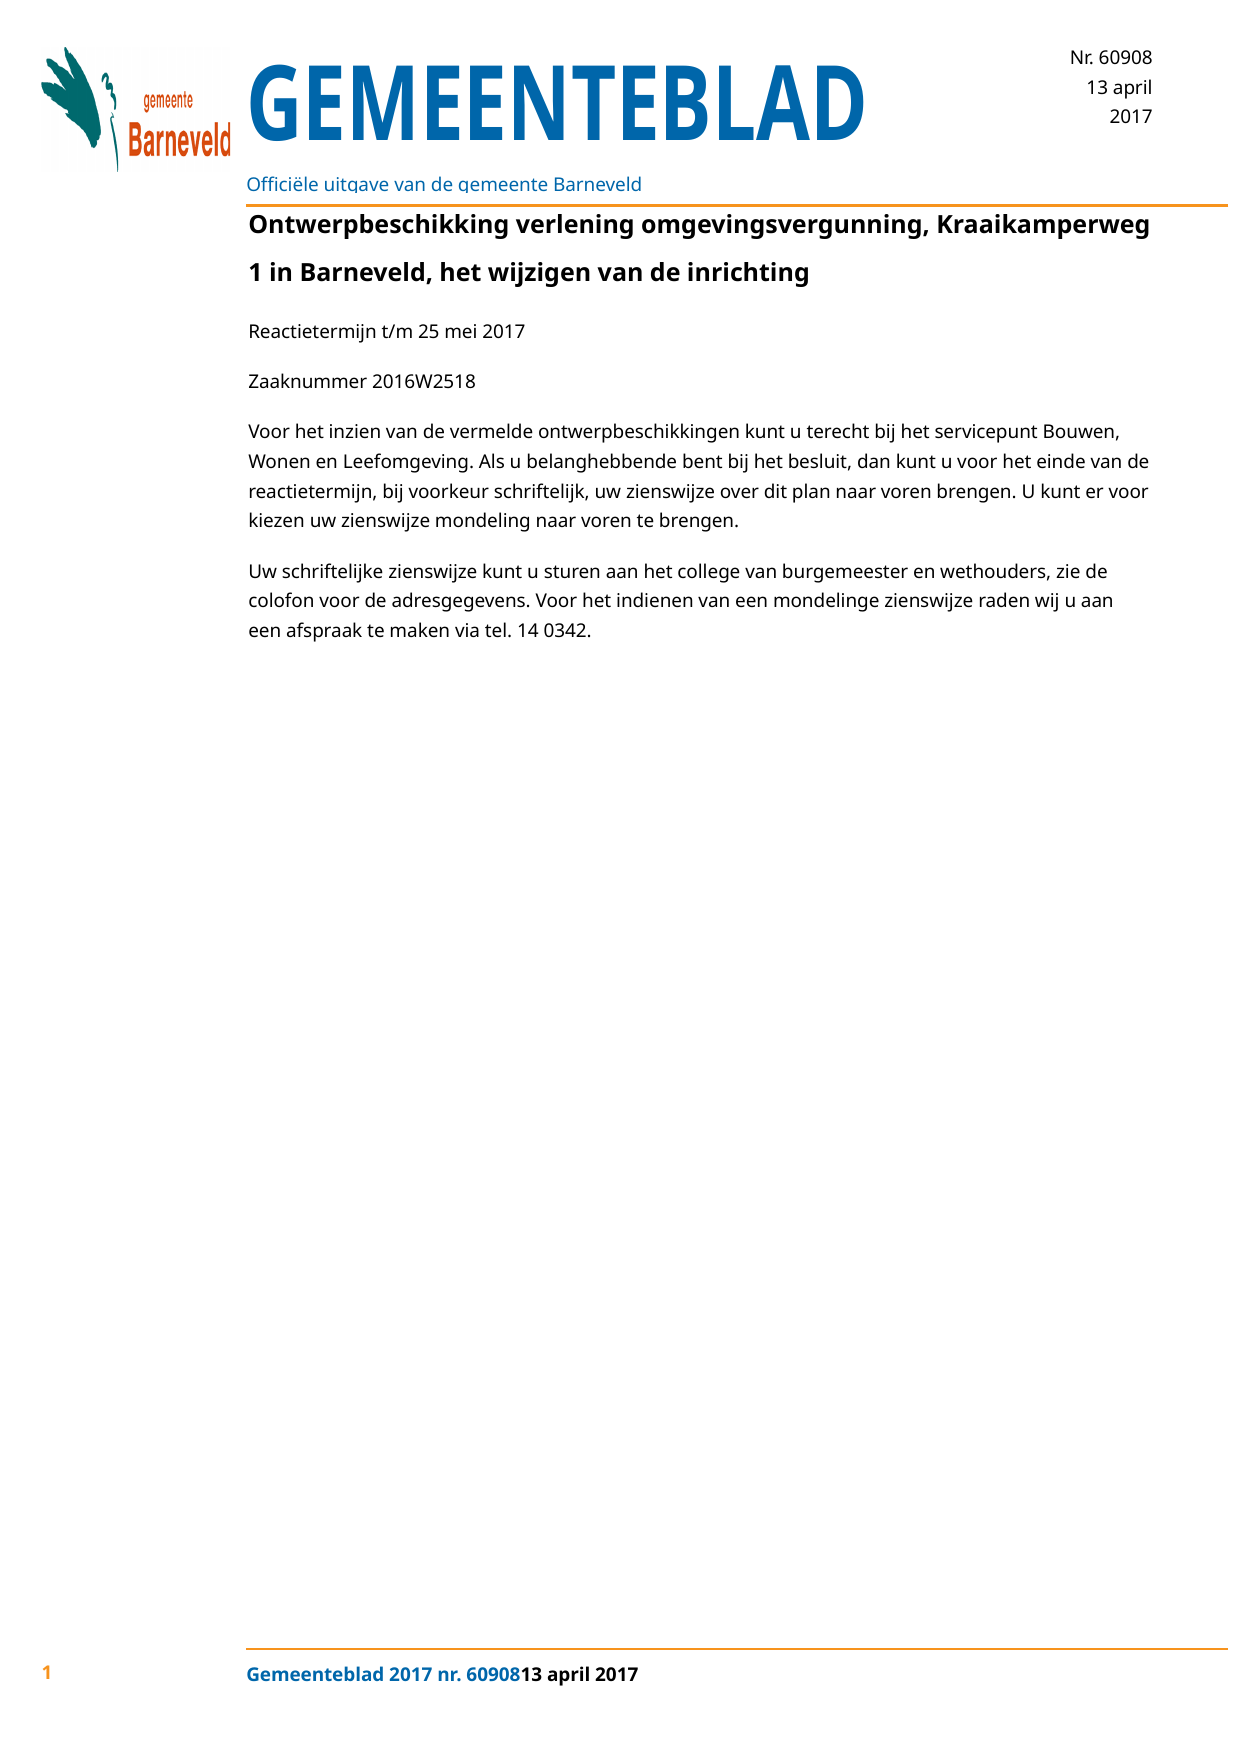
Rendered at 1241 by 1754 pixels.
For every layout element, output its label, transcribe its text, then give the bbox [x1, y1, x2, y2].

text Voor het inzien van de vermelde ontwerpbeschikkingen kunt u terecht bij het servicepunt Bouwen, Wonen en Leefomgeving. Als u belanghebbende bent bij het besluit, dan kunt u voor het einde van de reactietermijn, bij voorkeur schriftelijk, uw zienswijze over dit plan naar voren brengen. U kunt er voor kiezen uw zienswijze mondeling naar voren te brengen. [248, 419, 1152, 533]
text Reactietermijn t/m 25 mei 2017 [248, 318, 1152, 344]
text Zaaknummer 2016W2518 [248, 368, 1152, 394]
picture [41, 47, 231, 172]
text Ontwerpbeschikking verlening omgevingsvergunning, Kraaikamperweg 1 in Barneveld, het wijzigen van de inrichting [248, 207, 1152, 288]
text Uw schriftelijke zienswijze kunt u sturen aan het college van burgemeester en wethouders, zie de colofon voor de adresgegevens. Voor het indienen van een mondelinge zienswijze raden wij u aan een afspraak te maken via tel. 14 0342. [248, 558, 1152, 643]
